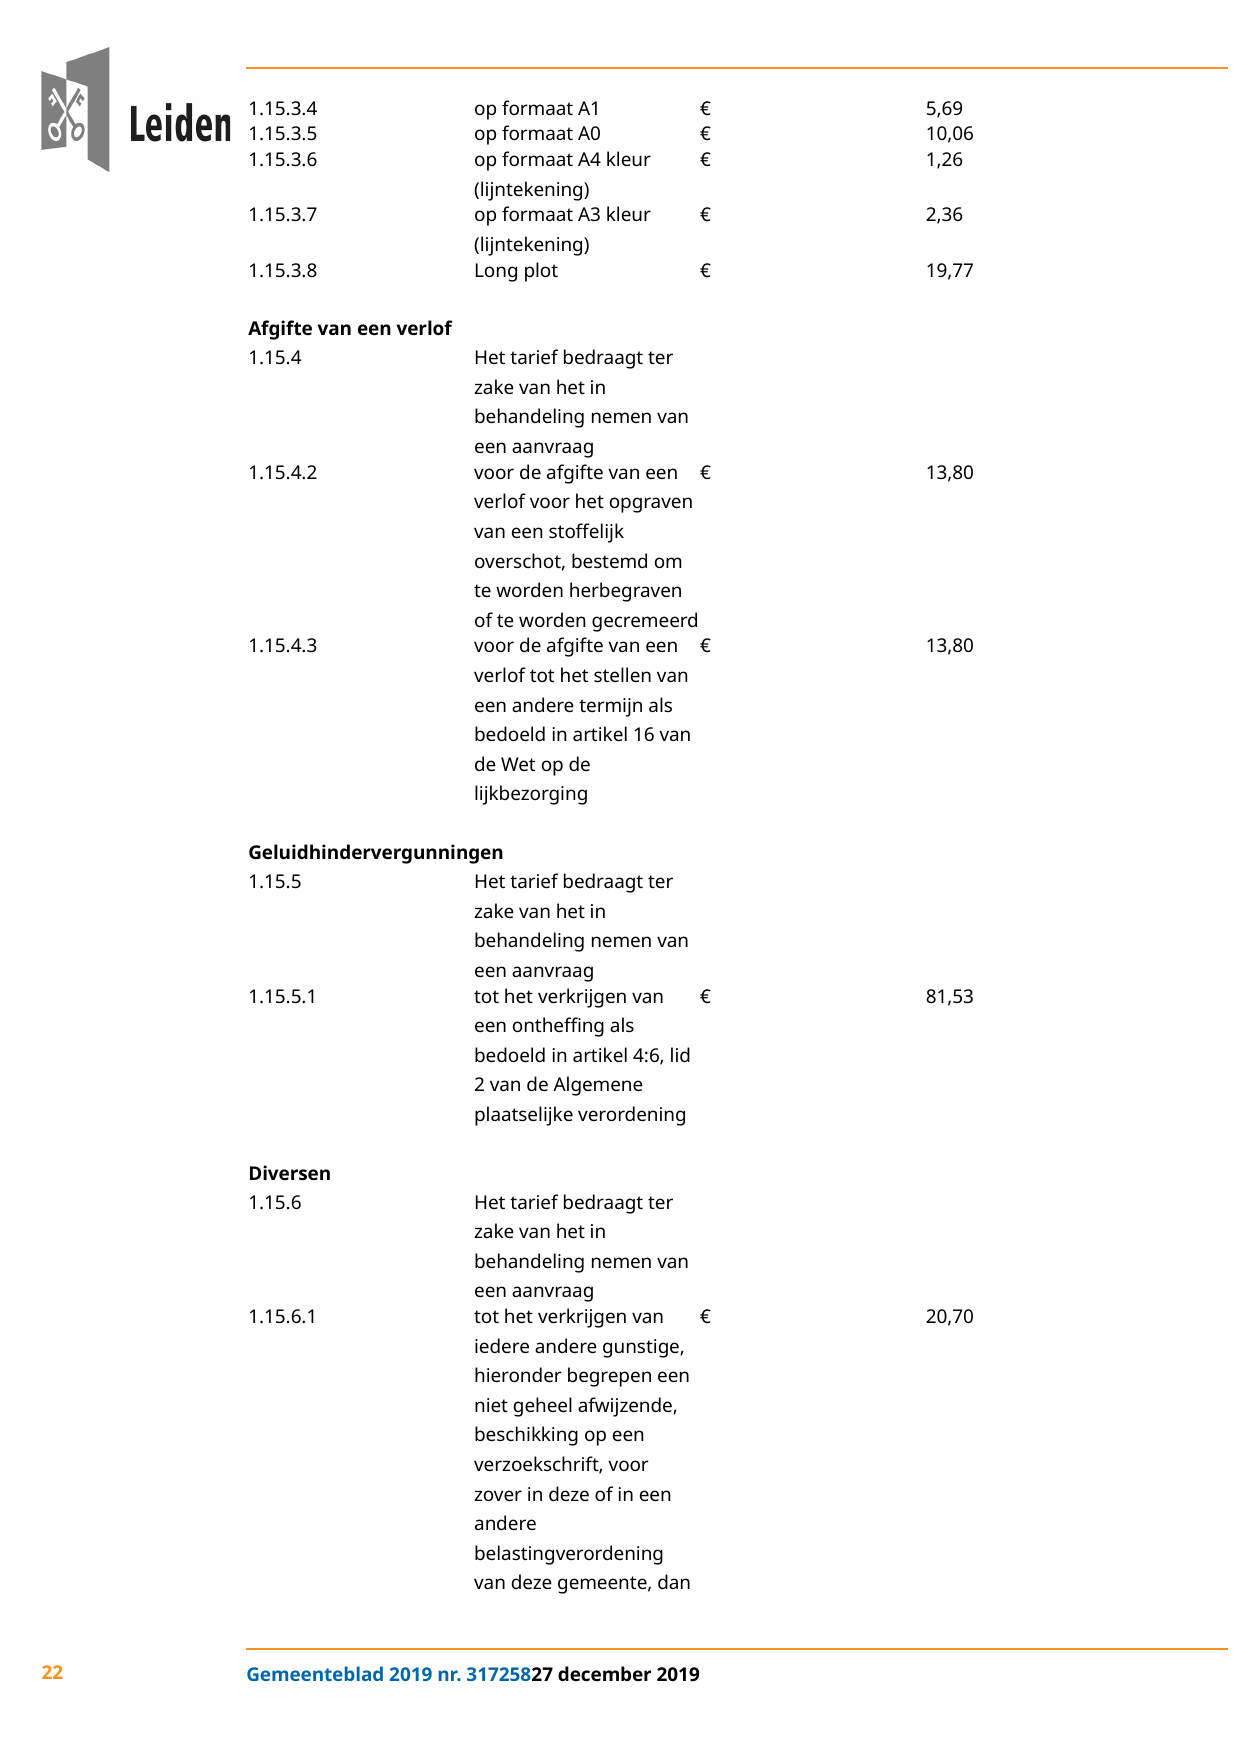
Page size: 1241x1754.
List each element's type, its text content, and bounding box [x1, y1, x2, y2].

table_cell € [700, 1303, 926, 1595]
table_header [850, 839, 1152, 865]
table_header [850, 1160, 1152, 1186]
table_header Het tarief bedraagt ter zake van het in behandeling nemen van een aanvraag [474, 345, 700, 459]
table_cell op formaat A3 kleur (lijntekening) [474, 202, 700, 257]
table_cell op formaat A0 [474, 121, 700, 146]
table_header Het tarief bedraagt ter zake van het in behandeling nemen van een aanvraag [474, 868, 700, 983]
table_cell op formaat A1 [474, 95, 700, 121]
table_cell € [700, 95, 926, 121]
table_cell 1.15.6.1 [248, 1303, 474, 1595]
table_cell op formaat A4 kleur (lijntekening) [474, 146, 700, 202]
table_header Diversen [248, 1160, 549, 1186]
table_header [926, 345, 1152, 459]
table_cell € [700, 146, 926, 202]
table_cell voor de afgifte van een verlof voor het opgraven van een stoffelijk overschot, bestemd om te worden herbegraven of te worden gecremeerd [474, 459, 700, 633]
table_cell 10,06 [926, 121, 1152, 146]
table_cell € [700, 983, 926, 1127]
table_cell 1.15.5.1 [248, 983, 474, 1127]
table_header [700, 868, 926, 983]
table_header [926, 1189, 1152, 1303]
table_cell 5,69 [926, 95, 1152, 121]
table_header 1.15.4 [248, 345, 474, 459]
table_cell 1.15.3.5 [248, 121, 474, 146]
table_header [700, 1189, 926, 1303]
table_cell 1.15.3.6 [248, 146, 474, 202]
table_cell 1,26 [926, 146, 1152, 202]
table_cell tot het verkrijgen van iedere andere gunstige, hieronder begrepen een niet geheel afwijzende, beschikking op een verzoekschrift, voor zover in deze of in een andere belastingverordening van deze gemeente, dan [474, 1303, 700, 1595]
table_cell 13,80 [926, 633, 1152, 806]
table_cell € [700, 121, 926, 146]
table_header Het tarief bedraagt ter zake van het in behandeling nemen van een aanvraag [474, 1189, 700, 1303]
table_cell 13,80 [926, 459, 1152, 633]
table_cell 2,36 [926, 202, 1152, 257]
table_header 1.15.5 [248, 868, 474, 983]
table_cell tot het verkrijgen van een ontheffing als bedoeld in artikel 4:6, lid 2 van de Algemene plaatselijke verordening [474, 983, 700, 1127]
table_header Afgifte van een verlof [248, 316, 549, 341]
table_header [926, 868, 1152, 983]
table_header [549, 1160, 850, 1186]
table_cell € [700, 459, 926, 633]
table_cell 1.15.4.3 [248, 633, 474, 806]
table_cell 20,70 [926, 1303, 1152, 1595]
table_header 1.15.6 [248, 1189, 474, 1303]
table_cell Long plot [474, 257, 700, 283]
table_cell € [700, 202, 926, 257]
picture [41, 47, 231, 172]
table_cell 1.15.3.4 [248, 95, 474, 121]
table_cell 81,53 [926, 983, 1152, 1127]
table_header [700, 345, 926, 459]
table_header [850, 316, 1152, 341]
table_cell € [700, 257, 926, 283]
table_cell 19,77 [926, 257, 1152, 283]
table_cell 1.15.3.8 [248, 257, 474, 283]
table_cell 1.15.4.2 [248, 459, 474, 633]
table_cell voor de afgifte van een verlof tot het stellen van een andere termijn als bedoeld in artikel 16 van de Wet op de lijkbezorging [474, 633, 700, 806]
table_header [549, 839, 850, 865]
table_header Geluidhindervergunningen [248, 839, 549, 865]
table_header [549, 316, 850, 341]
table_cell 1.15.3.7 [248, 202, 474, 257]
table_cell € [700, 633, 926, 806]
